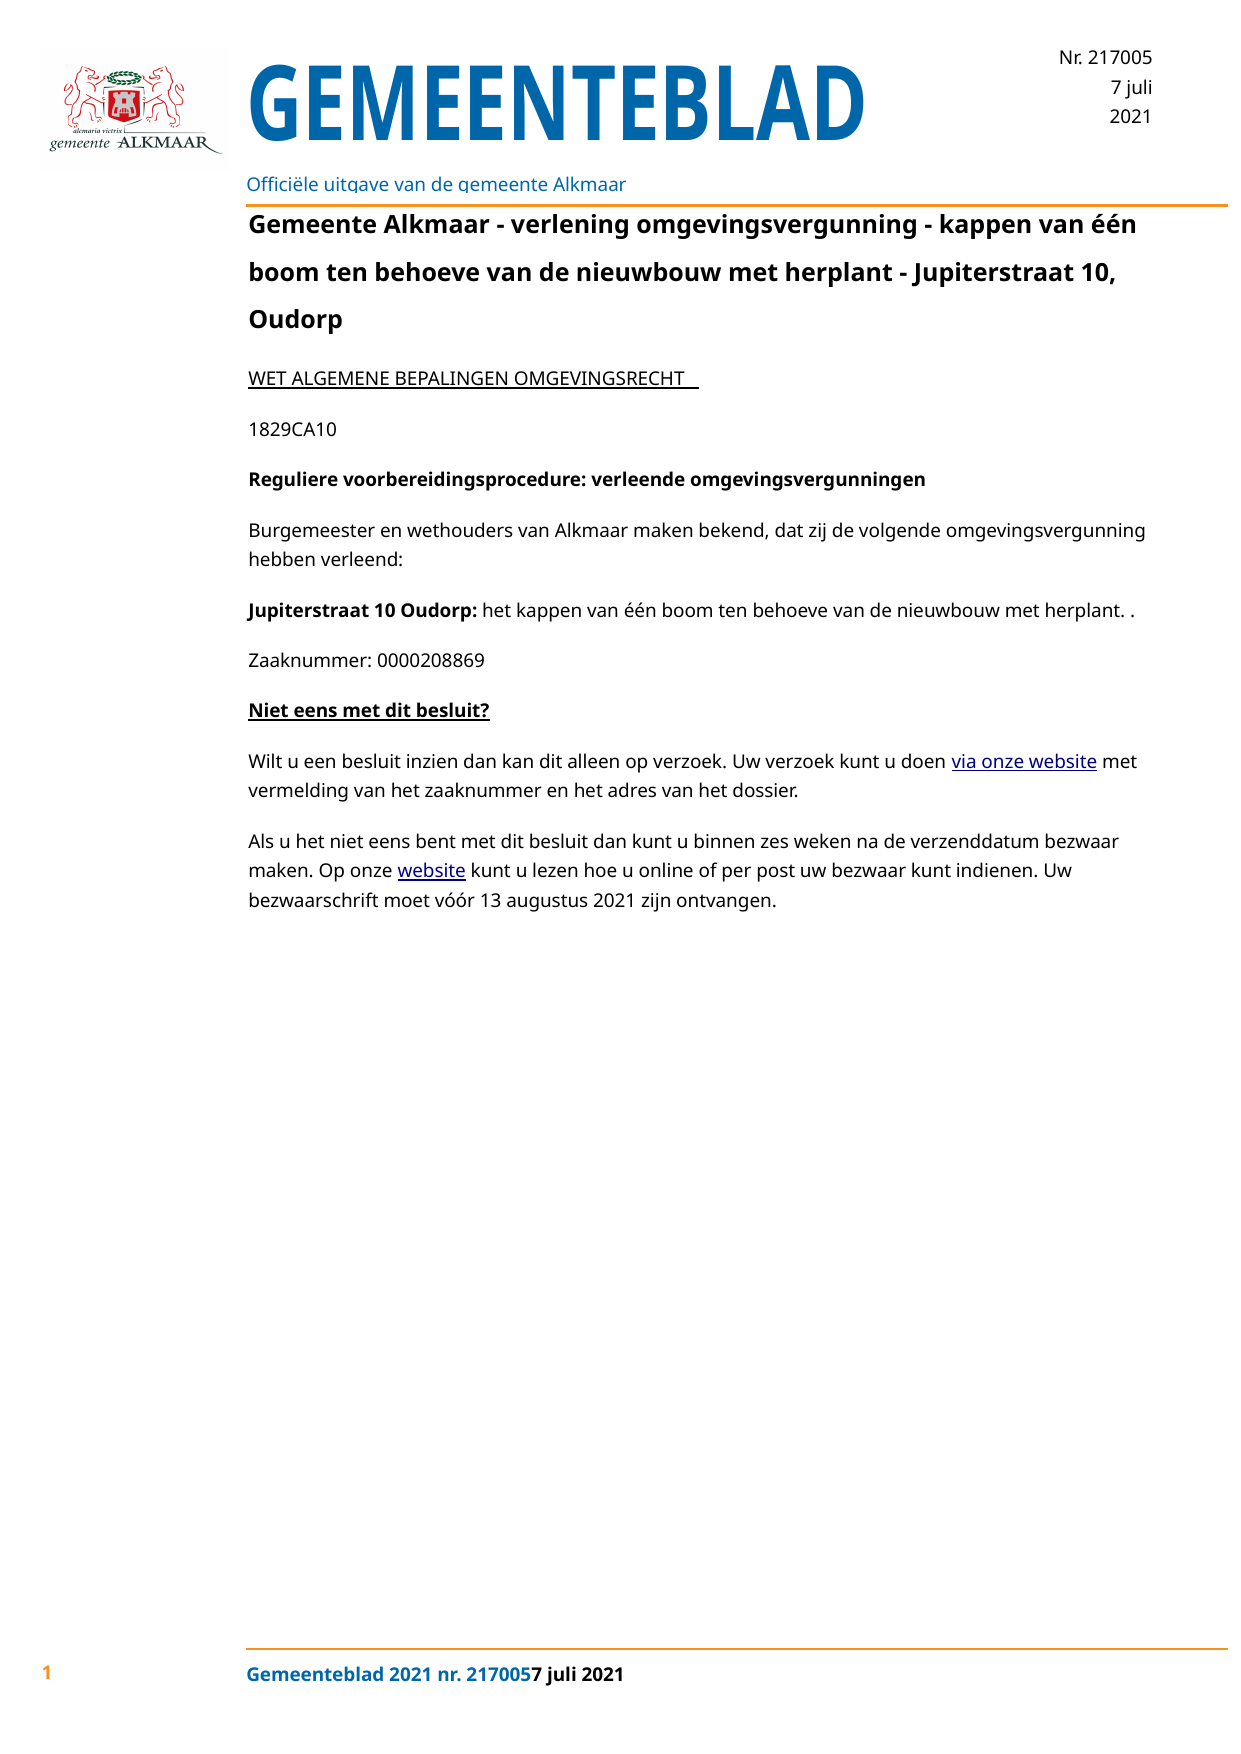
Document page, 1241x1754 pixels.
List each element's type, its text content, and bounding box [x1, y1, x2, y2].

picture [41, 47, 231, 172]
text Niet eens met dit besluit? [248, 698, 1152, 723]
text Zaaknummer: 0000208869 [248, 647, 1152, 673]
text Gemeente Alkmaar - verlening omgevingsvergunning - kappen van één boom ten behoeve van de nieuwbouw met herplant - Jupiterstraat 10, Oudorp [248, 207, 1152, 336]
text 1829CA10 [248, 416, 1152, 442]
text Jupiterstraat 10 Oudorp: het kappen van één boom ten behoeve van de nieuwbouw met herplant. . [248, 597, 1152, 622]
text Als u het niet eens bent met dit besluit dan kunt u binnen zes weken na de verzenddatum bezwaar maken. Op onze website kunt u lezen hoe u online of per post uw bezwaar kunt indienen. Uw bezwaarschrift moet vóór 13 augustus 2021 zijn ontvangen. [248, 828, 1152, 913]
text Reguliere voorbereidingsprocedure: verleende omgevingsvergunningen [248, 466, 1152, 492]
text WET ALGEMENE BEPALINGEN OMGEVINGSRECHT [248, 366, 1152, 391]
text Wilt u een besluit inzien dan kan dit alleen op verzoek. Uw verzoek kunt u doen via onze website met vermelding van het zaaknummer en het adres van het dossier. [248, 748, 1152, 803]
text Burgemeester en wethouders van Alkmaar maken bekend, dat zij de volgende omgevingsvergunning hebben verleend: [248, 517, 1152, 572]
